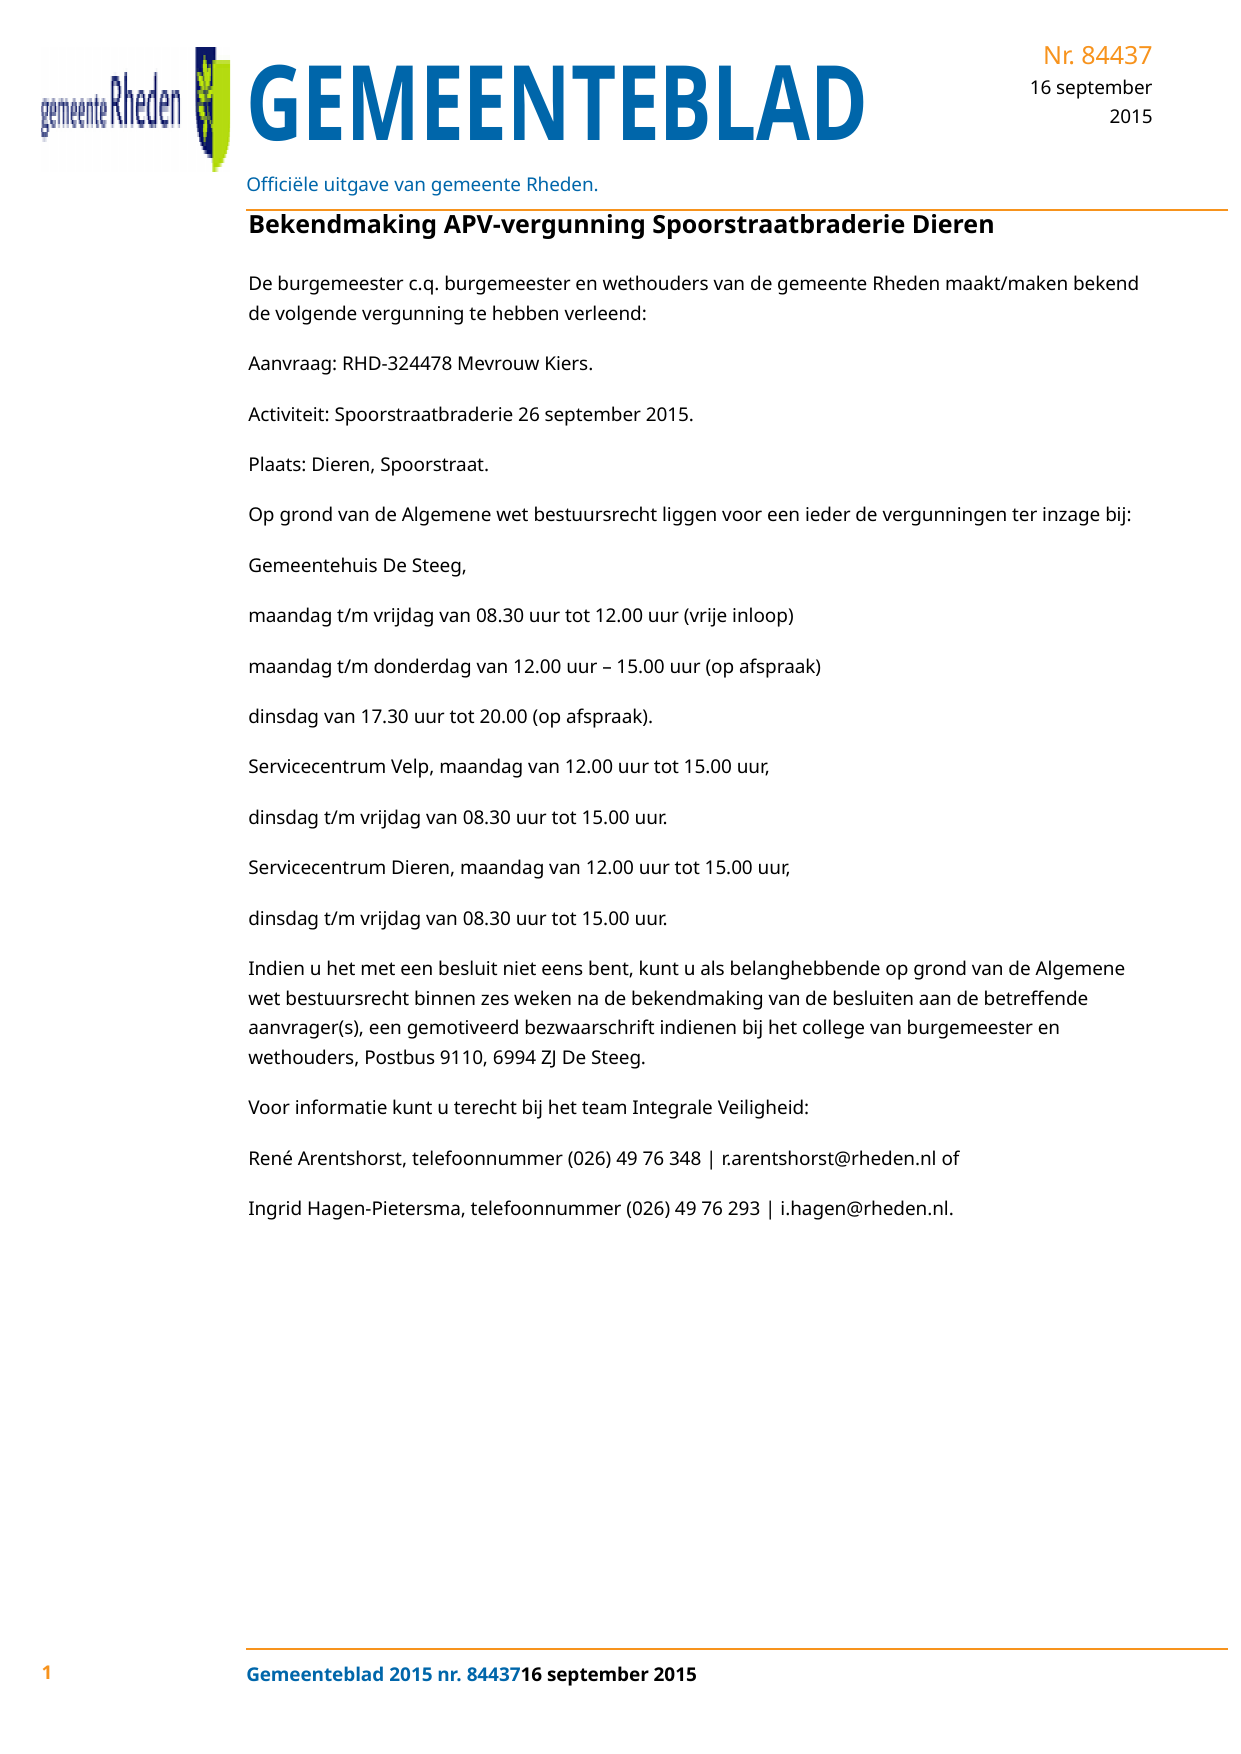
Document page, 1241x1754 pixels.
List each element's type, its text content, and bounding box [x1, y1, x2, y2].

text René Arentshorst, telefoonnummer (026) 49 76 348 | r.arentshorst@rheden.nl of [248, 1145, 1152, 1171]
text dinsdag t/m vrijdag van 08.30 uur tot 15.00 uur. [248, 804, 1152, 830]
text Bekendmaking APV-vergunning Spoorstraatbraderie Dieren [248, 211, 1152, 241]
text maandag t/m donderdag van 12.00 uur – 15.00 uur (op afspraak) [248, 653, 1152, 678]
text Ingrid Hagen-Pietersma, telefoonnummer (026) 49 76 293 | i.hagen@rheden.nl. [248, 1195, 1152, 1221]
text dinsdag van 17.30 uur tot 20.00 (op afspraak). [248, 703, 1152, 729]
text Plaats: Dieren, Spoorstraat. [248, 451, 1152, 477]
text Indien u het met een besluit niet eens bent, kunt u als belanghebbende op grond van de Algemene wet bestuursrecht binnen zes weken na de bekendmaking van de besluiten aan de betreffende aanvrager(s), een gemotiveerd bezwaarschrift indienen bij het college van burgemeester en wethouders, Postbus 9110, 6994 ZJ De Steeg. [248, 955, 1152, 1070]
text Op grond van de Algemene wet bestuursrecht liggen voor een ieder de vergunningen ter inzage bij: [248, 502, 1152, 527]
text Activiteit: Spoorstraatbraderie 26 september 2015. [248, 401, 1152, 426]
text dinsdag t/m vrijdag van 08.30 uur tot 15.00 uur. [248, 905, 1152, 931]
text Servicecentrum Velp, maandag van 12.00 uur tot 15.00 uur, [248, 754, 1152, 779]
text Gemeentehuis De Steeg, [248, 552, 1152, 578]
text Servicecentrum Dieren, maandag van 12.00 uur tot 15.00 uur, [248, 854, 1152, 880]
text Voor informatie kunt u terecht bij het team Integrale Veiligheid: [248, 1094, 1152, 1120]
text maandag t/m vrijdag van 08.30 uur tot 12.00 uur (vrije inloop) [248, 602, 1152, 628]
picture [41, 47, 231, 172]
text Aanvraag: RHD-324478 Mevrouw Kiers. [248, 350, 1152, 376]
text De burgemeester c.q. burgemeester en wethouders van de gemeente Rheden maakt/maken bekend de volgende vergunning te hebben verleend: [248, 270, 1152, 326]
